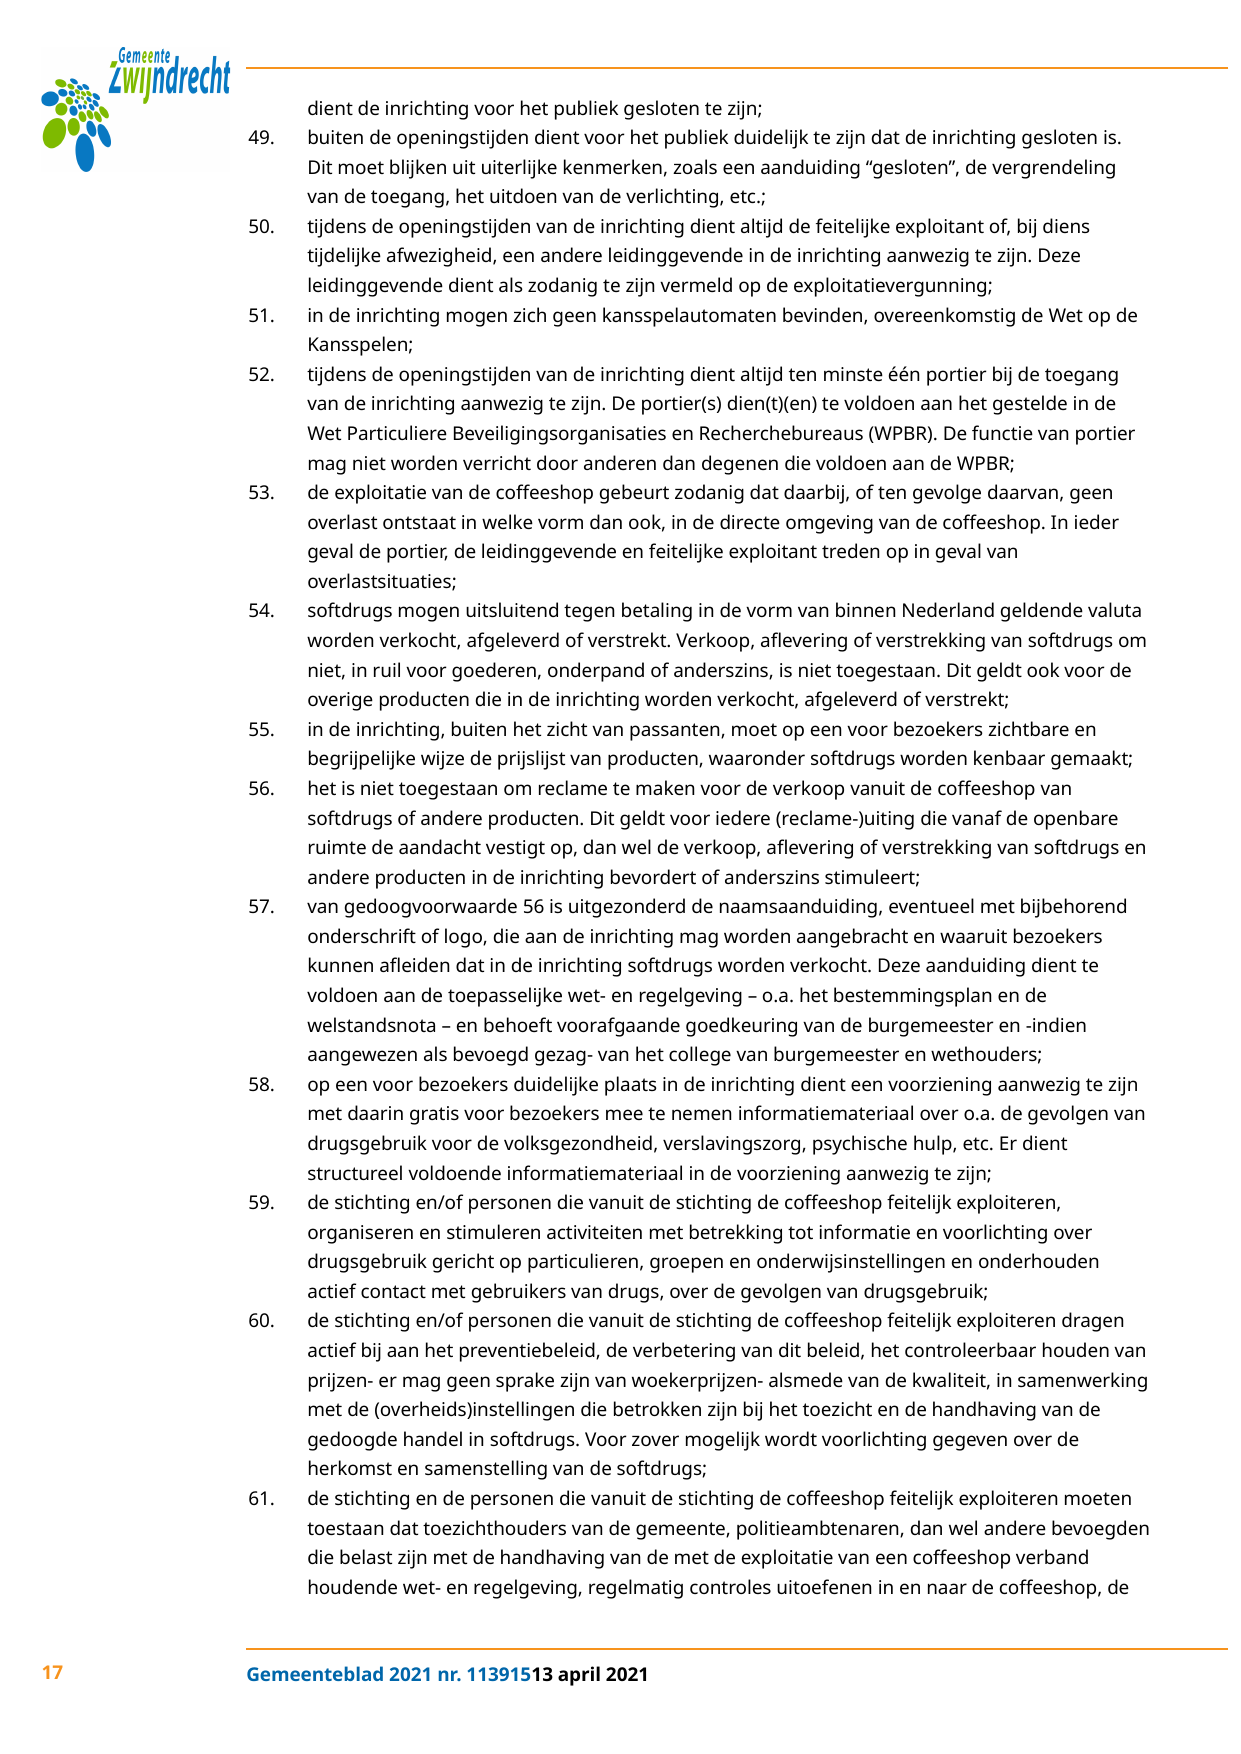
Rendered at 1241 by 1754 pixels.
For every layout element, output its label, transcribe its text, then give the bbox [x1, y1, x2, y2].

list het is niet toegestaan om reclame te maken voor de verkoop vanuit de coffeeshop van softdrugs of andere producten. Dit geldt voor iedere (reclame-)uiting die vanaf de openbare ruimte de aandacht vestigt op, dan wel de verkoop, aflevering of verstrekking van softdrugs en andere producten in de inrichting bevordert of anderszins stimuleert; [248, 775, 1152, 890]
list buiten de openingstijden dient voor het publiek duidelijk te zijn dat de inrichting gesloten is. Dit moet blijken uit uiterlijke kenmerken, zoals een aanduiding “gesloten”, de vergrendeling van de toegang, het uitdoen van de verlichting, etc.; [248, 124, 1152, 209]
list tijdens de openingstijden van de inrichting dient altijd ten minste één portier bij de toegang van de inrichting aanwezig te zijn. De portier(s) dien(t)(en) te voldoen aan het gestelde in de Wet Particuliere Beveiligingsorganisaties en Recherchebureaus (WPBR). De functie van portier mag niet worden verricht door anderen dan degenen die voldoen aan de WPBR; [248, 361, 1152, 476]
list tijdens de openingstijden van de inrichting dient altijd de feitelijke exploitant of, bij diens tijdelijke afwezigheid, een andere leidinggevende in de inrichting aanwezig te zijn. Deze leidinggevende dient als zodanig te zijn vermeld op de exploitatievergunning; [248, 213, 1152, 298]
list de stichting en de personen die vanuit de stichting de coffeeshop feitelijk exploiteren moeten toestaan dat toezichthouders van de gemeente, politieambtenaren, dan wel andere bevoegden die belast zijn met de handhaving van de met de exploitatie van een coffeeshop verband houdende wet- en regelgeving, regelmatig controles uitoefenen in en naar de coffeeshop, de [248, 1485, 1152, 1600]
picture [41, 47, 231, 172]
list in de inrichting mogen zich geen kansspelautomaten bevinden, overeenkomstig de Wet op de Kansspelen; [248, 302, 1152, 357]
list de stichting en/of personen die vanuit de stichting de coffeeshop feitelijk exploiteren, organiseren en stimuleren activiteiten met betrekking tot informatie en voorlichting over drugsgebruik gericht op particulieren, groepen en onderwijsinstellingen en onderhouden actief contact met gebruikers van drugs, over de gevolgen van drugsgebruik; [248, 1189, 1152, 1304]
list de exploitatie van de coffeeshop gebeurt zodanig dat daarbij, of ten gevolge daarvan, geen overlast ontstaat in welke vorm dan ook, in de directe omgeving van de coffeeshop. In ieder geval de portier, de leidinggevende en feitelijke exploitant treden op in geval van overlastsituaties; [248, 479, 1152, 594]
list in de inrichting, buiten het zicht van passanten, moet op een voor bezoekers zichtbare en begrijpelijke wijze de prijslijst van producten, waaronder softdrugs worden kenbaar gemaakt; [248, 716, 1152, 771]
list softdrugs mogen uitsluitend tegen betaling in de vorm van binnen Nederland geldende valuta worden verkocht, afgeleverd of verstrekt. Verkoop, aflevering of verstrekking van softdrugs om niet, in ruil voor goederen, onderpand of anderszins, is niet toegestaan. Dit geldt ook voor de overige producten die in de inrichting worden verkocht, afgeleverd of verstrekt; [248, 598, 1152, 712]
list van gedoogvoorwaarde 56 is uitgezonderd de naamsaanduiding, eventueel met bijbehorend onderschrift of logo, die aan de inrichting mag worden aangebracht en waaruit bezoekers kunnen afleiden dat in de inrichting softdrugs worden verkocht. Deze aanduiding dient te voldoen aan de toepasselijke wet- en regelgeving – o.a. het bestemmingsplan en de welstandsnota – en behoeft voorafgaande goedkeuring van de burgemeester en -indien aangewezen als bevoegd gezag- van het college van burgemeester en wethouders; [248, 893, 1152, 1067]
list op een voor bezoekers duidelijke plaats in de inrichting dient een voorziening aanwezig te zijn met daarin gratis voor bezoekers mee te nemen informatiemateriaal over o.a. de gevolgen van drugsgebruik voor de volksgezondheid, verslavingszorg, psychische hulp, etc. Er dient structureel voldoende informatiemateriaal in de voorziening aanwezig te zijn; [248, 1071, 1152, 1186]
list dient de inrichting voor het publiek gesloten te zijn; [248, 95, 1152, 121]
list de stichting en/of personen die vanuit de stichting de coffeeshop feitelijk exploiteren dragen actief bij aan het preventiebeleid, de verbetering van dit beleid, het controleerbaar houden van prijzen- er mag geen sprake zijn van woekerprijzen- alsmede van de kwaliteit, in samenwerking met de (overheids)instellingen die betrokken zijn bij het toezicht en de handhaving van de gedoogde handel in softdrugs. Voor zover mogelijk wordt voorlichting gegeven over de herkomst en samenstelling van de softdrugs; [248, 1308, 1152, 1481]
